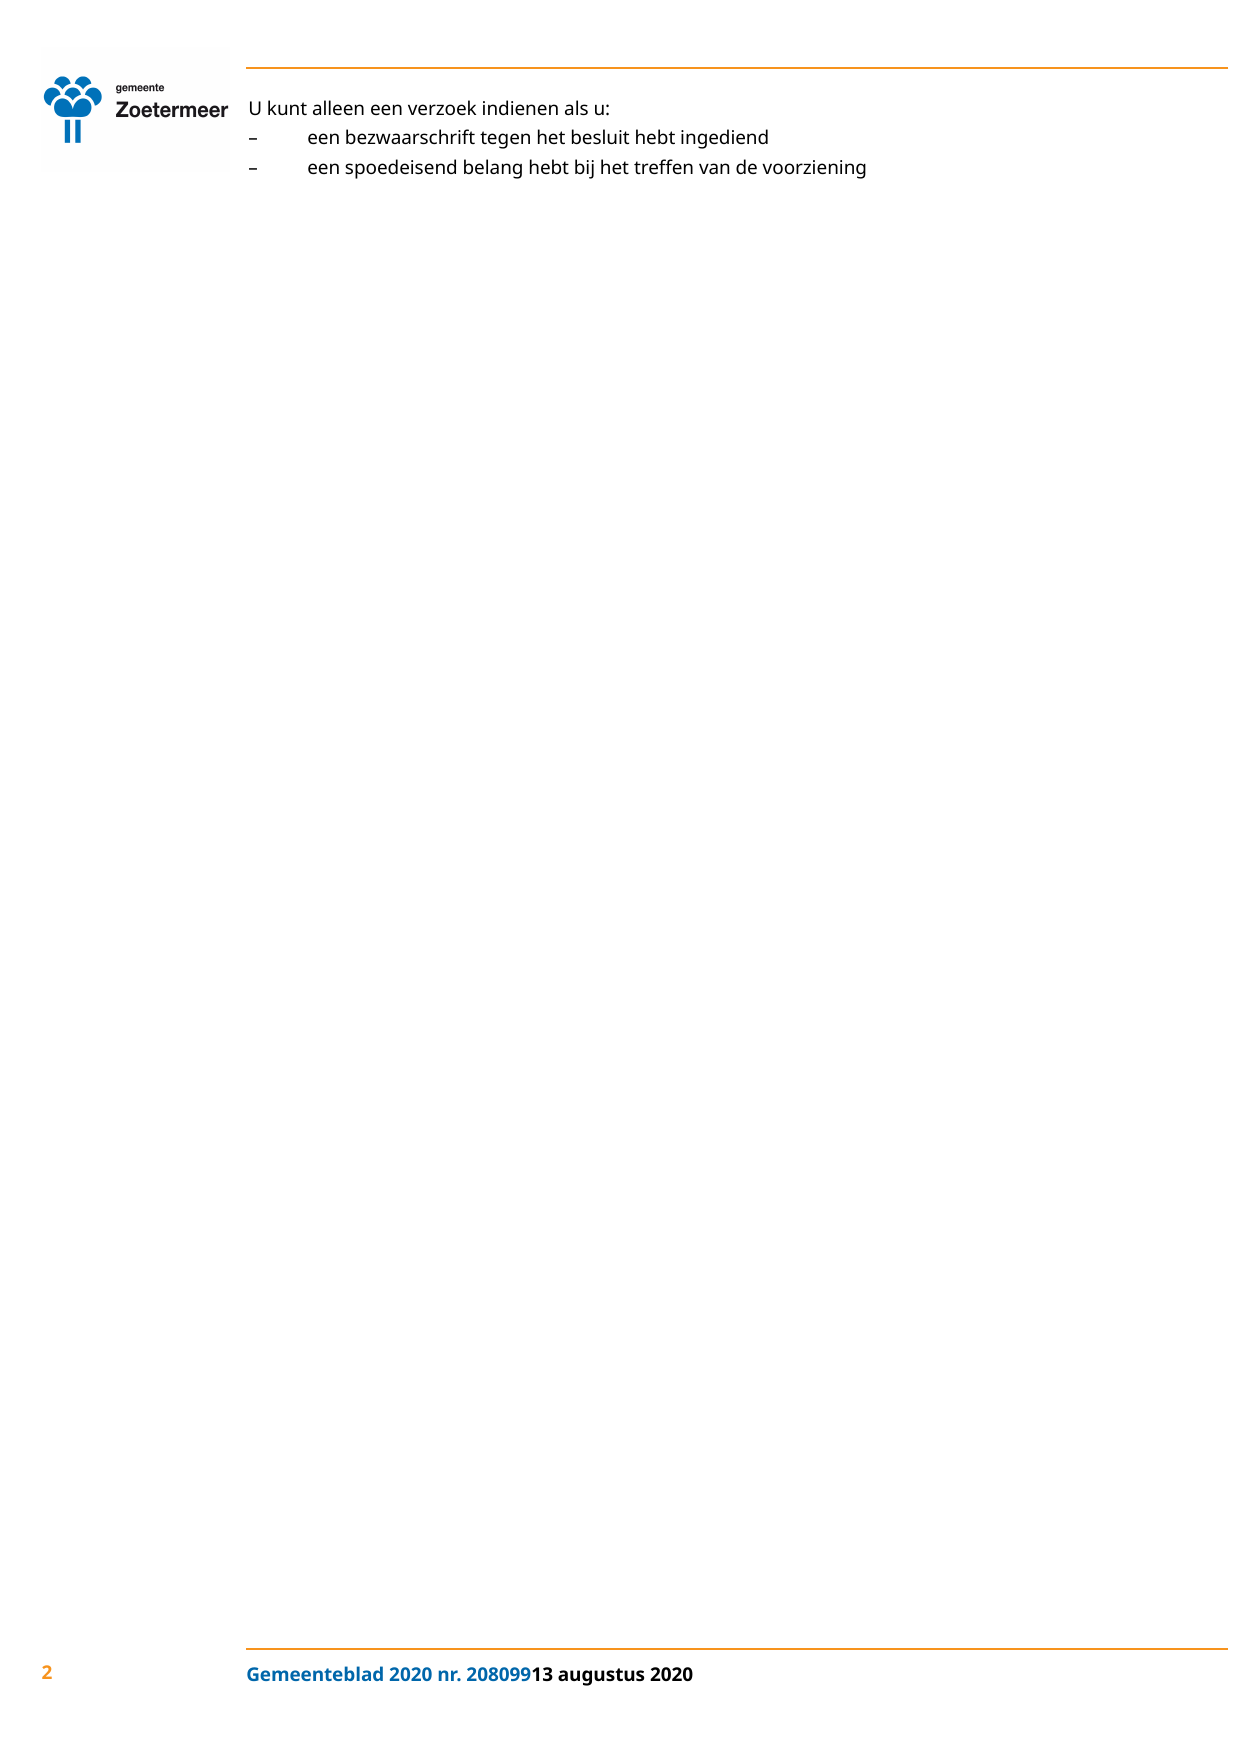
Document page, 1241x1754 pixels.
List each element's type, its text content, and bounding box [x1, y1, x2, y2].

list een spoedeisend belang hebt bij het treffen van de voorziening [248, 154, 1152, 180]
picture [41, 47, 231, 172]
list een bezwaarschrift tegen het besluit hebt ingediend [248, 124, 1152, 150]
text U kunt alleen een verzoek indienen als u: [248, 95, 1152, 121]
